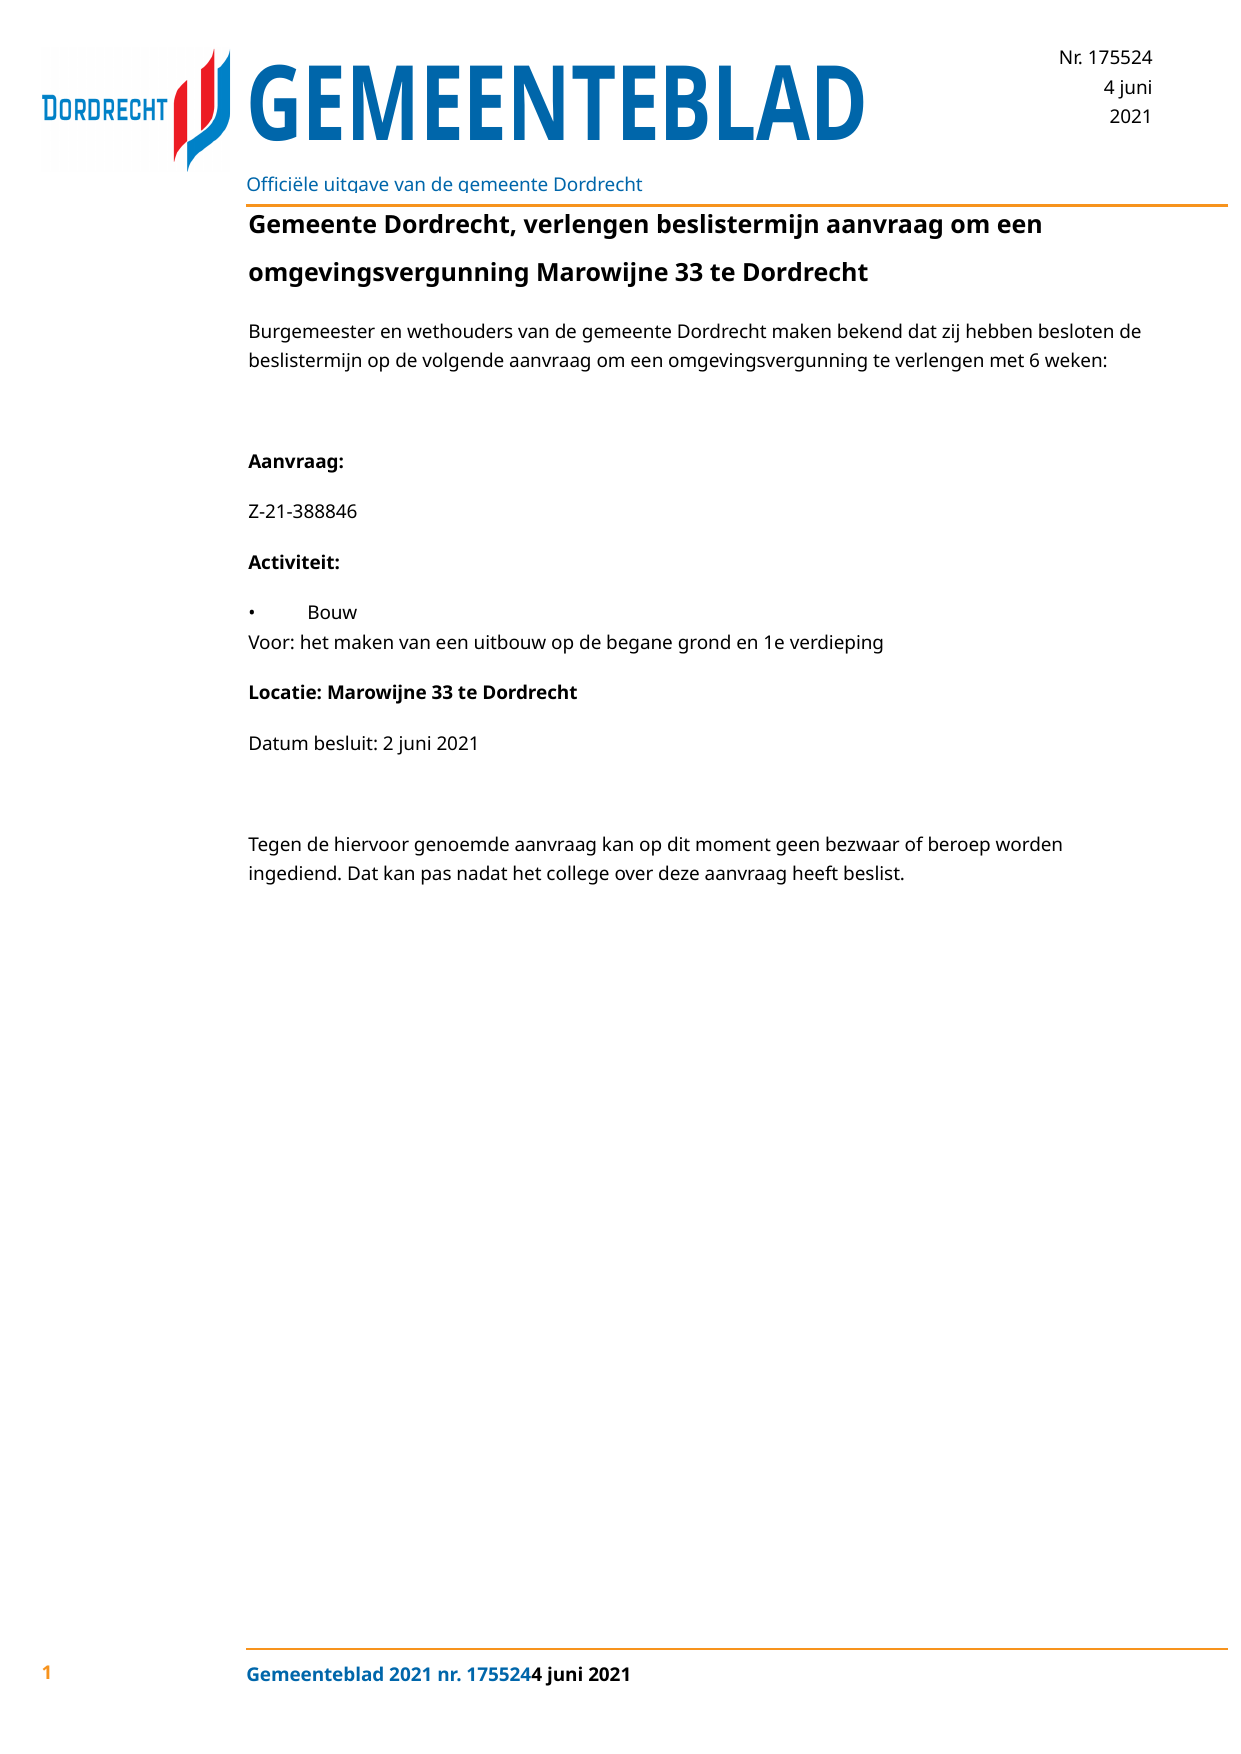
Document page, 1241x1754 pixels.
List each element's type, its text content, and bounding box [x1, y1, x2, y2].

text Locatie: Marowijne 33 te Dordrecht [248, 679, 1152, 705]
text Activiteit: [248, 549, 1152, 575]
text Z-21-388846 [248, 499, 1152, 524]
text Burgemeester en wethouders van de gemeente Dordrecht maken bekend dat zij hebben besloten de beslistermijn op de volgende aanvraag om een omgevingsvergunning te verlengen met 6 weken: [248, 318, 1152, 373]
text Datum besluit: 2 juni 2021 [248, 730, 1152, 756]
picture [41, 47, 231, 172]
text Gemeente Dordrecht, verlengen beslistermijn aanvraag om een omgevingsvergunning Marowijne 33 te Dordrecht [248, 207, 1152, 288]
text Aanvraag: [248, 448, 1152, 474]
text Tegen de hiervoor genoemde aanvraag kan op dit moment geen bezwaar of beroep worden ingediend. Dat kan pas nadat het college over deze aanvraag heeft beslist. [248, 831, 1152, 886]
text Voor: het maken van een uitbouw op de begane grond en 1e verdieping [248, 629, 1152, 655]
list Bouw [248, 599, 1152, 625]
